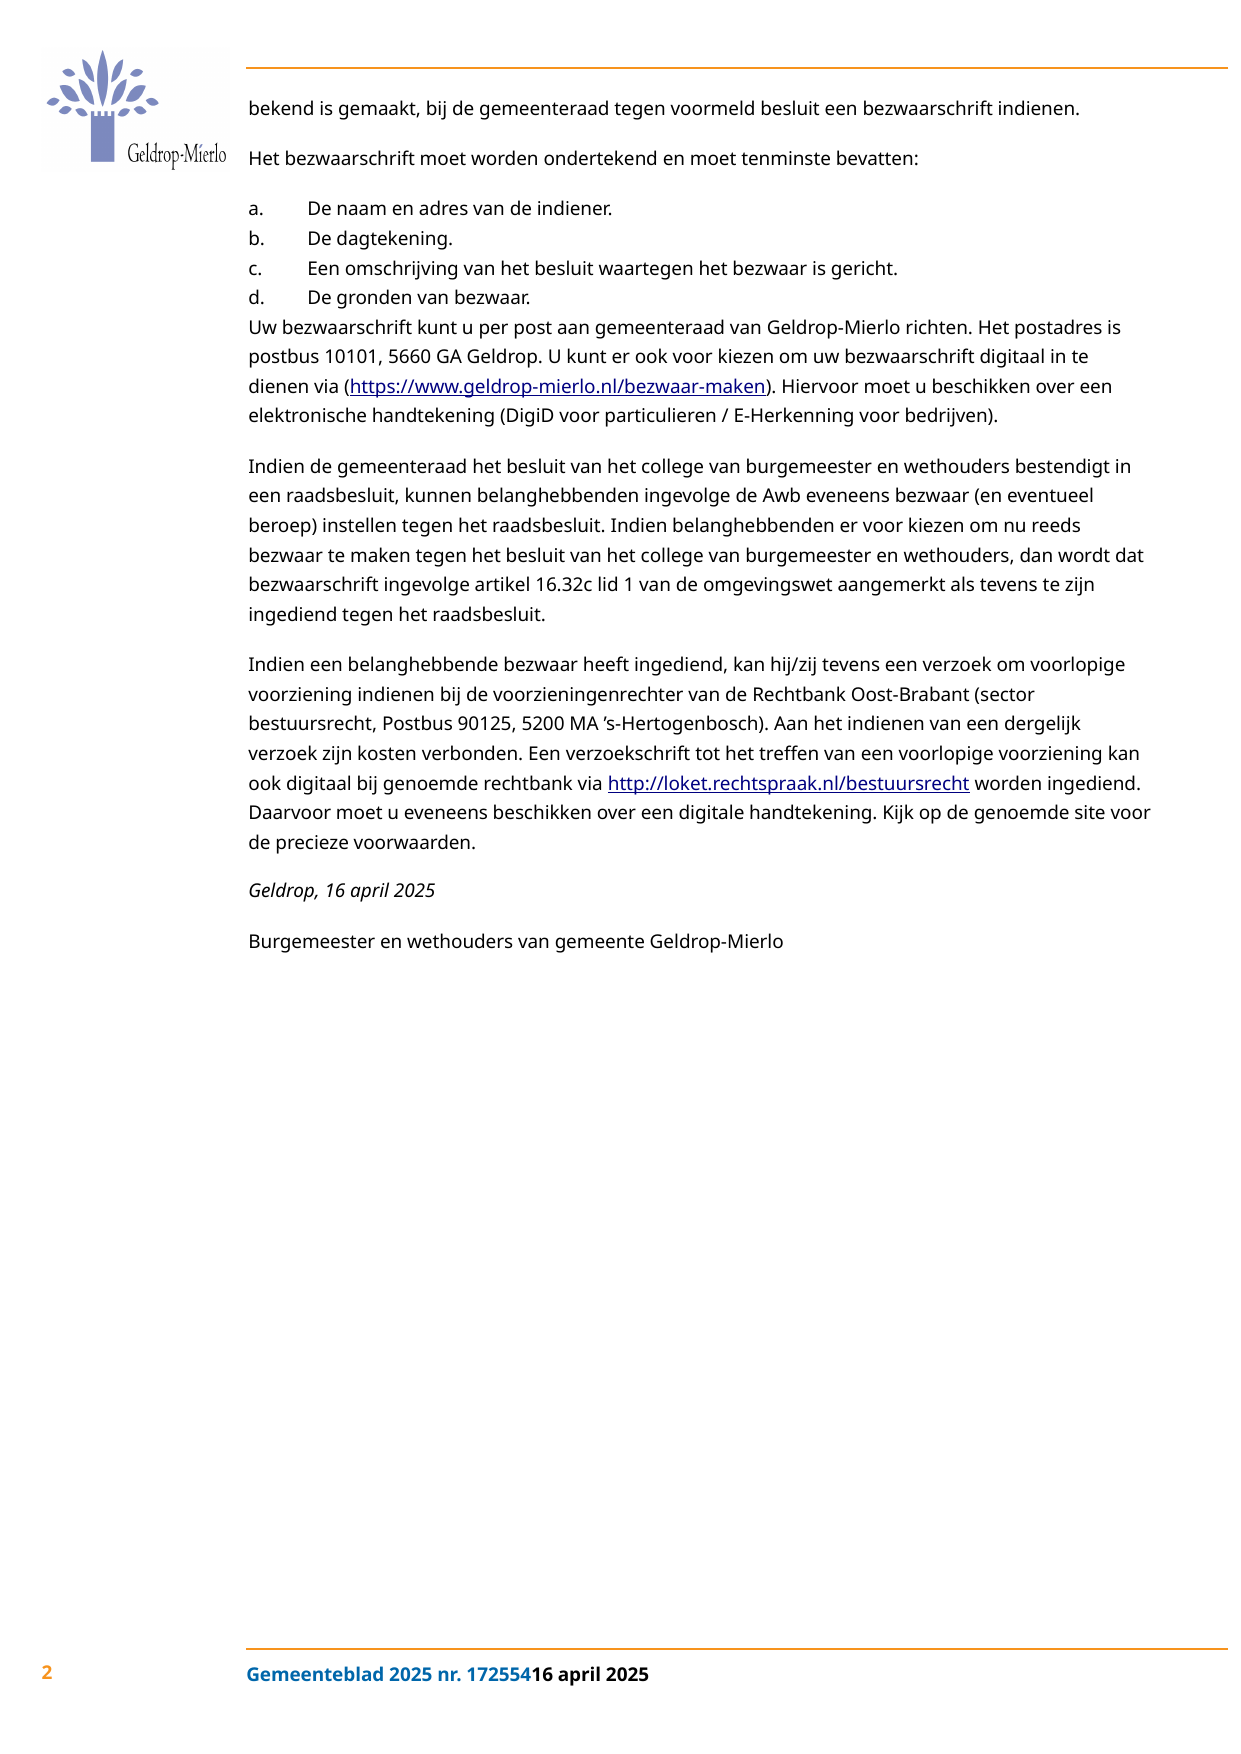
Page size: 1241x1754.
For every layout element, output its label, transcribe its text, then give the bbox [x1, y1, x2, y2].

text Het bezwaarschrift moet worden ondertekend en moet tenminste bevatten: [248, 145, 1152, 171]
text Indien de gemeenteraad het besluit van het college van burgemeester en wethouders bestendigt in een raadsbesluit, kunnen belanghebbenden ingevolge de Awb eveneens bezwaar (en eventueel beroep) instellen tegen het raadsbesluit. Indien belanghebbenden er voor kiezen om nu reeds bezwaar te maken tegen het besluit van het college van burgemeester en wethouders, dan wordt dat bezwaarschrift ingevolge artikel 16.32c lid 1 van de omgevingswet aangemerkt als tevens te zijn ingediend tegen het raadsbesluit. [248, 453, 1152, 627]
text Geldrop, 16 april 2025 [248, 877, 1152, 902]
text Indien een belanghebbende bezwaar heeft ingediend, kan hij/zij tevens een verzoek om voorlopige voorziening indienen bij de voorzieningenrechter van de Rechtbank Oost-Brabant (sector bestuursrecht, Postbus 90125, 5200 MA ’s-Hertogenbosch). Aan het indienen van een dergelijk verzoek zijn kosten verbonden. Een verzoekschrift tot het treffen van een voorlopige voorziening kan ook digitaal bij genoemde rechtbank via http://loket.rechtspraak.nl/bestuursrecht worden ingediend. Daarvoor moet u eveneens beschikken over een digitale handtekening. Kijk op de genoemde site voor de precieze voorwaarden. [248, 651, 1152, 855]
text Uw bezwaarschrift kunt u per post aan gemeenteraad van Geldrop-Mierlo richten. Het postadres is postbus 10101, 5660 GA Geldrop. U kunt er ook voor kiezen om uw bezwaarschrift digitaal in te dienen via (https://www.geldrop-mierlo.nl/bezwaar-maken). Hiervoor moet u beschikken over een elektronische handtekening (DigiD voor particulieren / E-Herkenning voor bedrijven). [248, 314, 1152, 428]
list De dagtekening. [248, 225, 1152, 251]
list De gronden van bezwaar. [248, 284, 1152, 310]
picture [41, 47, 231, 172]
list Een omschrijving van het besluit waartegen het bezwaar is gericht. [248, 255, 1152, 281]
list De naam en adres van de indiener. [248, 196, 1152, 221]
text Burgemeester en wethouders van gemeente Geldrop-Mierlo [248, 928, 1152, 954]
text bekend is gemaakt, bij de gemeenteraad tegen voormeld besluit een bezwaarschrift indienen. [248, 95, 1152, 121]
